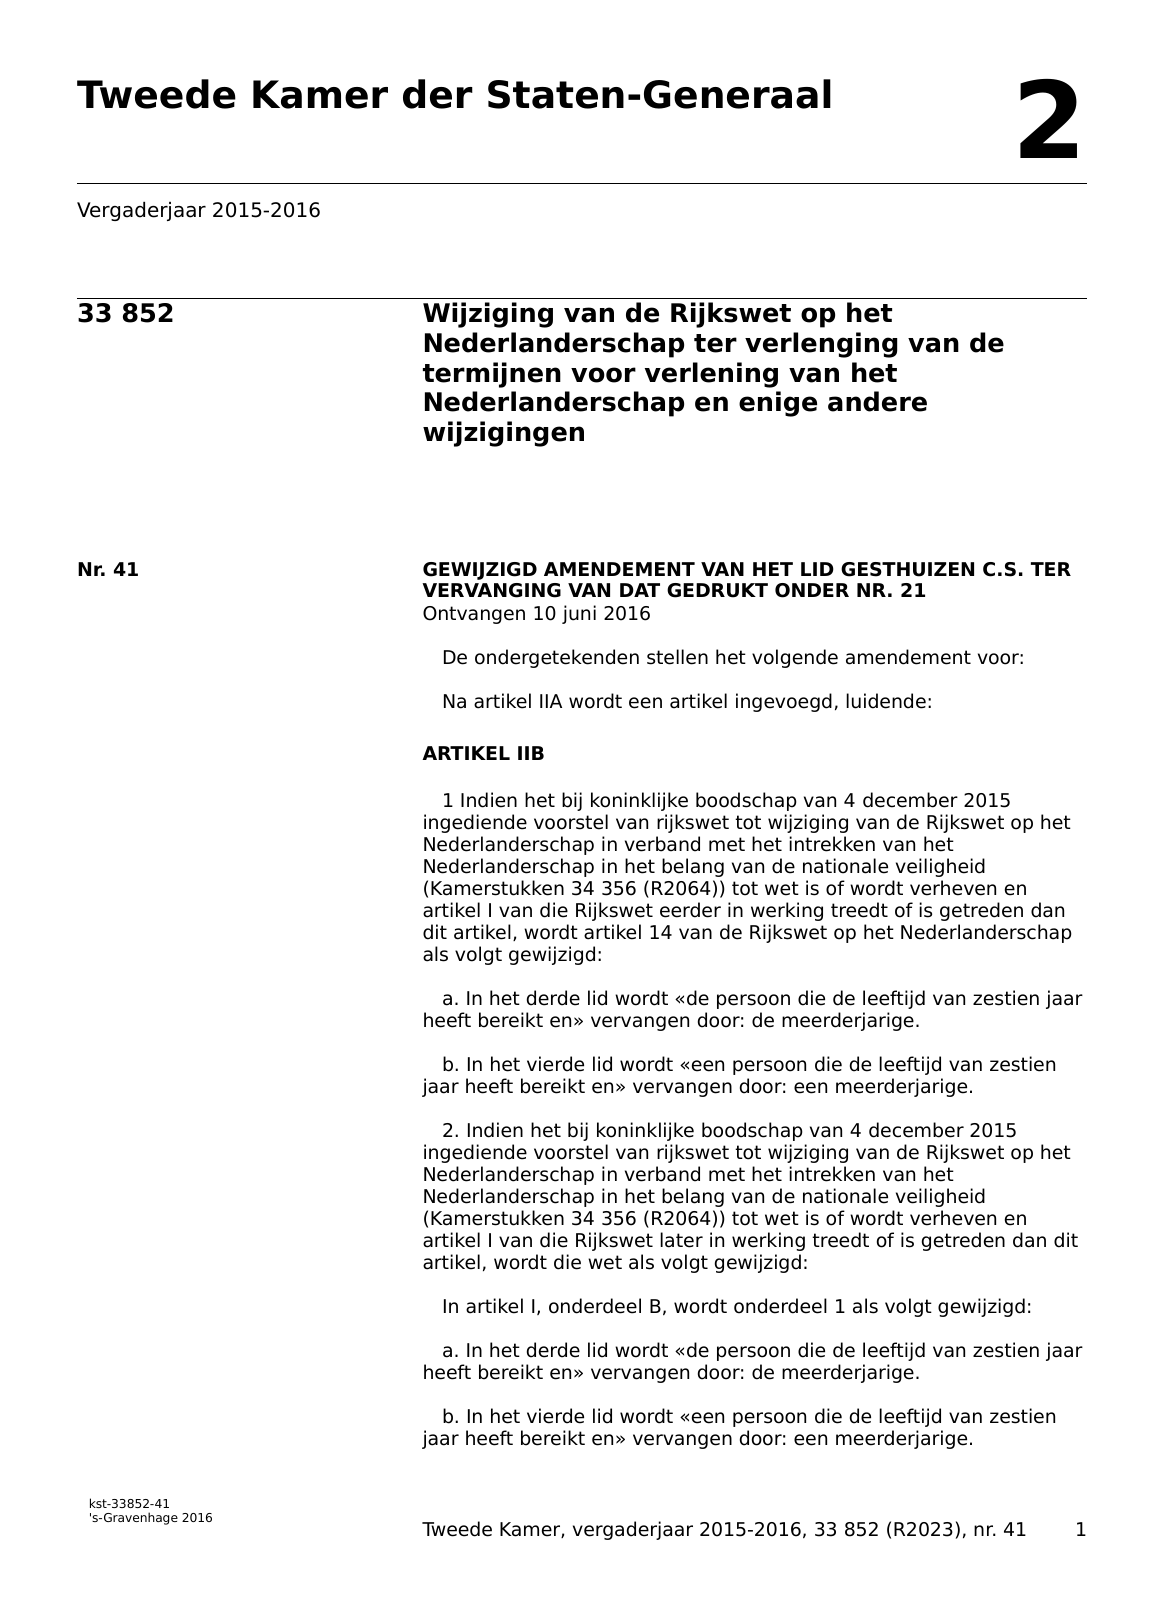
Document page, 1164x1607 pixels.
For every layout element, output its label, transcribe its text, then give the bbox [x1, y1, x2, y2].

text 2. Indien het bij koninklijke boodschap van 4 december 2015 ingediende voorstel van rijkswet tot wijziging van de Rijkswet op het Nederlanderschap in verband met het intrekken van het Nederlanderschap in het belang van de nationale veiligheid (Kamerstukken 34 356 (R2064)) tot wet is of wordt verheven en artikel I van die Rijkswet later in werking treedt of is getreden dan dit artikel, wordt die wet als volgt gewijzigd: [422, 1120, 1087, 1274]
table_cell Vergaderjaar 2015-2016 [77, 184, 1087, 298]
subtitle Nr. 41 GEWIJZIGD AMENDEMENT VAN HET LID GESTHUIZEN C.S. TER VERVANGING VAN DAT GEDRUKT ONDER NR. 21 [77, 558, 1087, 602]
text 's-Gravenhage 2016 [88, 1511, 323, 1525]
text a. In het derde lid wordt «de persoon die de leeftijd van zestien jaar heeft bereikt en» vervangen door: de meerderjarige. [422, 988, 1087, 1032]
text b. In het vierde lid wordt «een persoon die de leeftijd van zestien jaar heeft bereikt en» vervangen door: een meerderjarige. [422, 1406, 1087, 1450]
text Na artikel IIA wordt een artikel ingevoegd, luidende: [422, 691, 1087, 713]
text In artikel I, onderdeel B, wordt onderdeel 1 als volgt gewijzigd: [422, 1296, 1087, 1318]
text Ontvangen 10 juni 2016 [422, 602, 1087, 624]
table_header Tweede Kamer der Staten-Generaal [77, 59, 886, 183]
text 1 Indien het bij koninklijke boodschap van 4 december 2015 ingediende voorstel van rijkswet tot wijziging van de Rijkswet op het Nederlanderschap in verband met het intrekken van het Nederlanderschap in het belang van de nationale veiligheid (Kamerstukken 34 356 (R2064)) tot wet is of wordt verheven en artikel I van die Rijkswet eerder in werking treedt of is getreden dan dit artikel, wordt artikel 14 van de Rijkswet op het Nederlanderschap als volgt gewijzigd: [422, 790, 1087, 966]
subtitle ARTIKEL IIB [422, 743, 1087, 765]
table_header 2 [886, 59, 1087, 183]
text De ondergetekenden stellen het volgende amendement voor: [422, 647, 1087, 668]
subtitle 33 852 Wijziging van de Rijkswet op het Nederlanderschap ter verlenging van de termijnen voor verlening van het Nederlanderschap en enige andere wijzigingen [77, 299, 1087, 447]
text kst-33852-41 [88, 1497, 323, 1511]
text b. In het vierde lid wordt «een persoon die de leeftijd van zestien jaar heeft bereikt en» vervangen door: een meerderjarige. [422, 1054, 1087, 1098]
text a. In het derde lid wordt «de persoon die de leeftijd van zestien jaar heeft bereikt en» vervangen door: de meerderjarige. [422, 1340, 1087, 1384]
